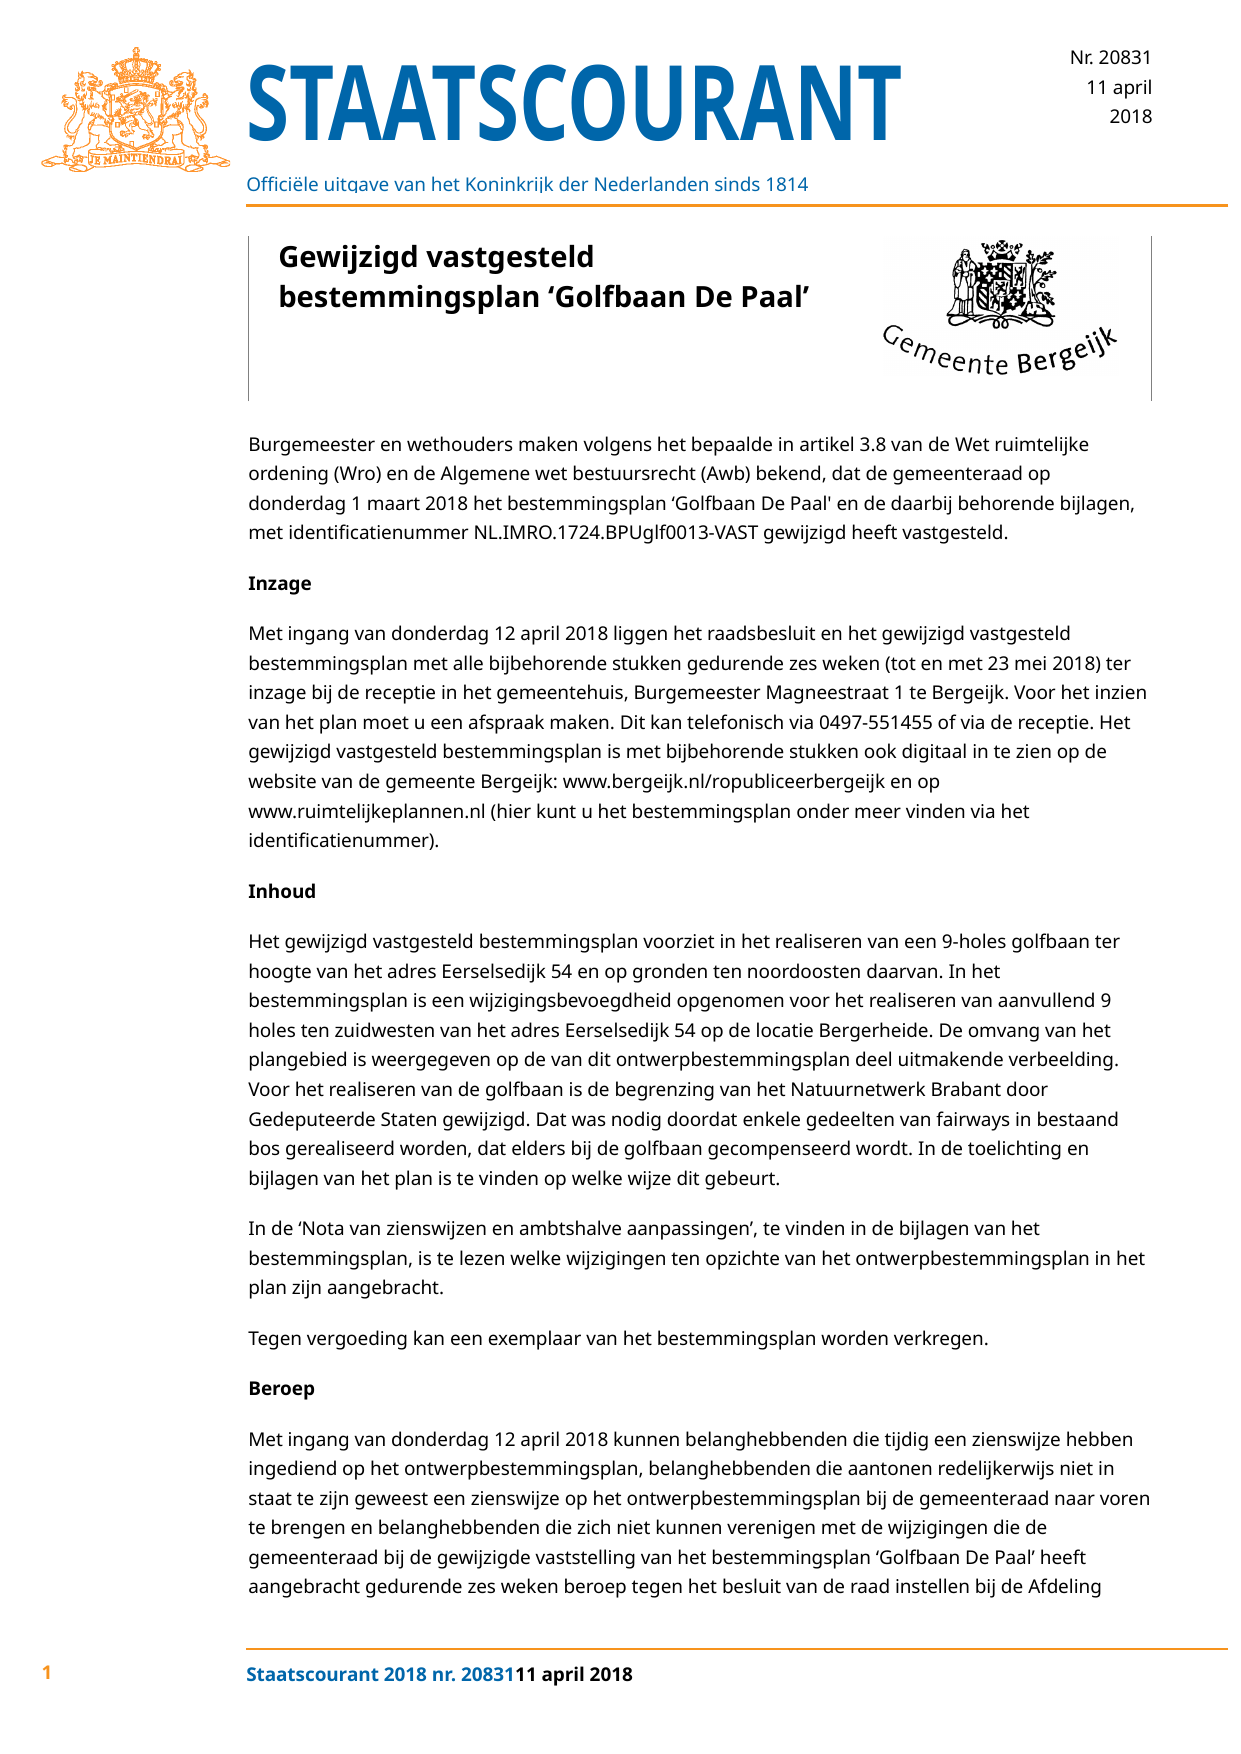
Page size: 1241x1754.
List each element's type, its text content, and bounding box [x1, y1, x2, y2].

text Inhoud [248, 878, 1152, 904]
text Tegen vergoeding kan een exemplaar van het bestemmingsplan worden verkregen. [248, 1325, 1152, 1351]
table_header Gewijzigd vastgesteld bestemmingsplan ‘Golfbaan De Paal’ [249, 236, 850, 401]
table_header [850, 236, 1151, 401]
text Burgemeester en wethouders maken volgens het bepaalde in artikel 3.8 van de Wet ruimtelijke ordening (Wro) en de Algemene wet bestuursrecht (Awb) bekend, dat de gemeenteraad op donderdag 1 maart 2018 het bestemmingsplan ‘Golfbaan De Paal' en de daarbij behorende bijlagen, met identificatienummer NL.IMRO.1724.BPUglf0013-VAST gewijzigd heeft vastgesteld. [248, 431, 1152, 545]
text Het gewijzigd vastgesteld bestemmingsplan voorziet in het realiseren van een 9-holes golfbaan ter hoogte van het adres Eerselsedijk 54 en op gronden ten noordoosten daarvan. In het bestemmingsplan is een wijzigingsbevoegdheid opgenomen voor het realiseren van aanvullend 9 holes ten zuidwesten van het adres Eerselsedijk 54 op de locatie Bergerheide. De omvang van het plangebied is weergegeven op de van dit ontwerpbestemmingsplan deel uitmakende verbeelding. Voor het realiseren van de golfbaan is de begrenzing van het Natuurnetwerk Brabant door Gedeputeerde Staten gewijzigd. Dat was nodig doordat enkele gedeelten van fairways in bestaand bos gerealiseerd worden, dat elders bij de golfbaan gecompenseerd wordt. In de toelichting en bijlagen van het plan is te vinden op welke wijze dit gebeurt. [248, 928, 1152, 1191]
picture [41, 47, 231, 172]
text In de ‘Nota van zienswijzen en ambtshalve aanpassingen’, te vinden in de bijlagen van het bestemmingsplan, is te lezen welke wijzigingen ten opzichte van het ontwerpbestemmingsplan in het plan zijn aangebracht. [248, 1215, 1152, 1300]
text Inzage [248, 570, 1152, 596]
text Beroep [248, 1375, 1152, 1401]
picture [882, 236, 1119, 376]
text Met ingang van donderdag 12 april 2018 kunnen belanghebbenden die tijdig een zienswijze hebben ingediend op het ontwerpbestemmingsplan, belanghebbenden die aantonen redelijkerwijs niet in staat te zijn geweest een zienswijze op het ontwerpbestemmingsplan bij de gemeenteraad naar voren te brengen en belanghebbenden die zich niet kunnen verenigen met de wijzigingen die de gemeenteraad bij de gewijzigde vaststelling van het bestemmingsplan ‘Golfbaan De Paal’ heeft aangebracht gedurende zes weken beroep tegen het besluit van de raad instellen bij de Afdeling [248, 1426, 1152, 1599]
text Met ingang van donderdag 12 april 2018 liggen het raadsbesluit en het gewijzigd vastgesteld bestemmingsplan met alle bijbehorende stukken gedurende zes weken (tot en met 23 mei 2018) ter inzage bij de receptie in het gemeentehuis, Burgemeester Magneestraat 1 te Bergeijk. Voor het inzien van het plan moet u een afspraak maken. Dit kan telefonisch via 0497-551455 of via de receptie. Het gewijzigd vastgesteld bestemmingsplan is met bijbehorende stukken ook digitaal in te zien op de website van de gemeente Bergeijk: www.bergeijk.nl/ropubliceerbergeijk en op www.ruimtelijkeplannen.nl (hier kunt u het bestemmingsplan onder meer vinden via het identificatienummer). [248, 620, 1152, 853]
